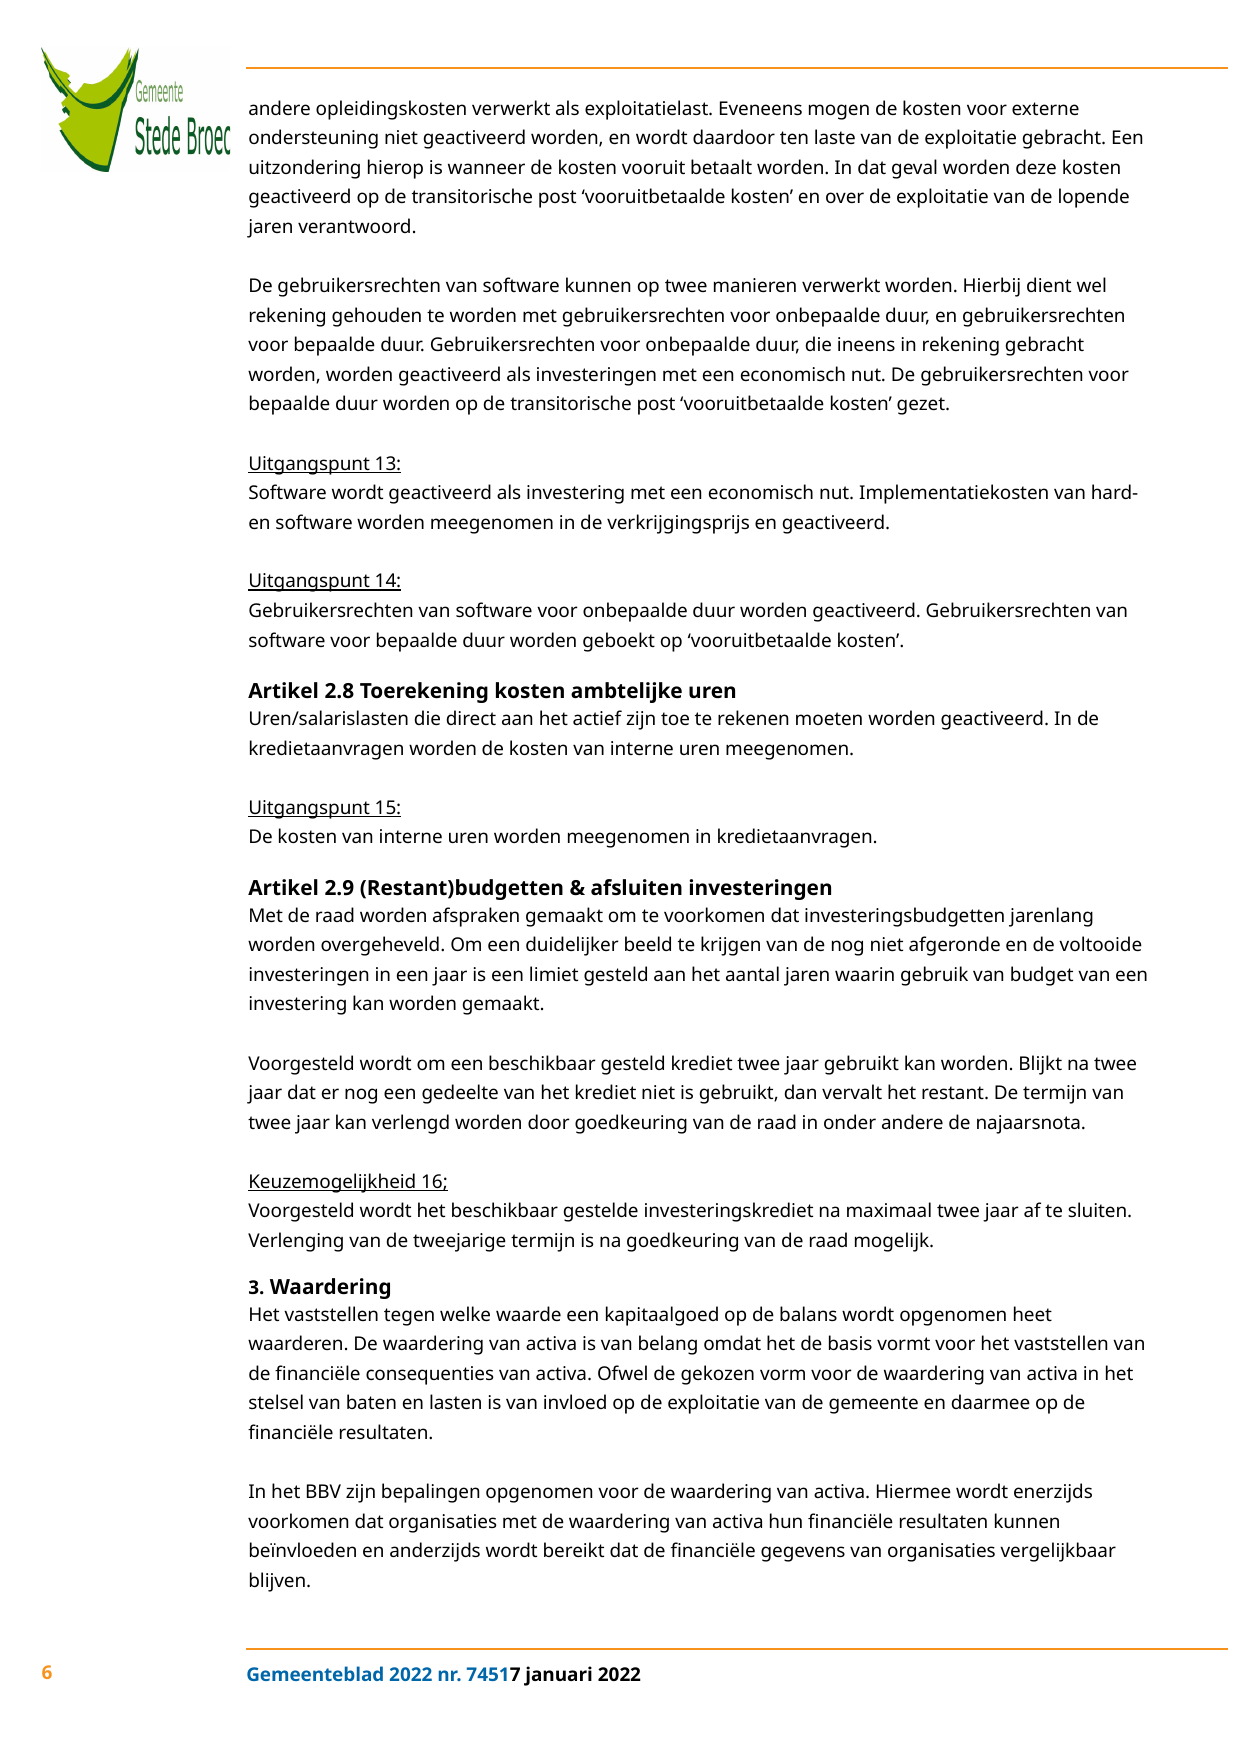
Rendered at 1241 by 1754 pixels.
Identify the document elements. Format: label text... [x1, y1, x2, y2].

table_header Uitgangspunt 13: Software wordt geactiveerd als investering met een economisch nut. Implementatiekosten van hard- en software worden meegenomen in de verkrijgingsprijs en geactiveerd. [248, 450, 1152, 535]
text De gebruikersrechten van software kunnen op twee manieren verwerkt worden. Hierbij dient wel rekening gehouden te worden met gebruikersrechten voor onbepaalde duur, en gebruikersrechten voor bepaalde duur. Gebruikersrechten voor onbepaalde duur, die ineens in rekening gebracht worden, worden geactiveerd als investeringen met een economisch nut. De gebruikersrechten voor bepaalde duur worden op de transitorische post ‘vooruitbetaalde kosten’ gezet. [248, 272, 1152, 416]
text 3. Waardering [248, 1272, 1152, 1301]
text andere opleidingskosten verwerkt als exploitatielast. Eveneens mogen de kosten voor externe ondersteuning niet geactiveerd worden, en wordt daardoor ten laste van de exploitatie gebracht. Een uitzondering hierop is wanneer de kosten vooruit betaalt worden. In dat geval worden deze kosten geactiveerd op de transitorische post ‘vooruitbetaalde kosten’ en over de exploitatie van de lopende jaren verantwoord. [248, 95, 1152, 239]
table_header Uitgangspunt 14: Gebruikersrechten van software voor onbepaalde duur worden geactiveerd. Gebruikersrechten van software voor bepaalde duur worden geboekt op ‘vooruitbetaalde kosten’. [248, 568, 1152, 653]
text Artikel 2.9 (Restant)budgetten & afsluiten investeringen [248, 873, 1152, 902]
picture [41, 47, 231, 172]
text Uren/salarislasten die direct aan het actief zijn toe te rekenen moeten worden geactiveerd. In de kredietaanvragen worden de kosten van interne uren meegenomen. [248, 705, 1152, 760]
text Artikel 2.8 Toerekening kosten ambtelijke uren [248, 677, 1152, 705]
table_header Keuzemogelijkheid 16; Voorgesteld wordt het beschikbaar gestelde investeringskrediet na maximaal twee jaar af te sluiten. Verlenging van de tweejarige termijn is na goedkeuring van de raad mogelijk. [248, 1168, 1152, 1253]
text In het BBV zijn bepalingen opgenomen voor de waardering van activa. Hiermee wordt enerzijds voorkomen dat organisaties met de waardering van activa hun financiële resultaten kunnen beïnvloeden en anderzijds wordt bereikt dat de financiële gegevens van organisaties vergelijkbaar blijven. [248, 1478, 1152, 1593]
table_header Uitgangspunt 15: De kosten van interne uren worden meegenomen in kredietaanvragen. [248, 794, 1152, 849]
text Het vaststellen tegen welke waarde een kapitaalgoed op de balans wordt opgenomen heet waarderen. De waardering van activa is van belang omdat het de basis vormt voor het vaststellen van de financiële consequenties van activa. Ofwel de gekozen vorm voor de waardering van activa in het stelsel van baten en lasten is van invloed op de exploitatie van de gemeente en daarmee op de financiële resultaten. [248, 1301, 1152, 1445]
text Met de raad worden afspraken gemaakt om te voorkomen dat investeringsbudgetten jarenlang worden overgeheveld. Om een duidelijker beeld te krijgen van de nog niet afgeronde en de voltooide investeringen in een jaar is een limiet gesteld aan het aantal jaren waarin gebruik van budget van een investering kan worden gemaakt. [248, 902, 1152, 1016]
text Voorgesteld wordt om een beschikbaar gesteld krediet twee jaar gebruikt kan worden. Blijkt na twee jaar dat er nog een gedeelte van het krediet niet is gebruikt, dan vervalt het restant. De termijn van twee jaar kan verlengd worden door goedkeuring van de raad in onder andere de najaarsnota. [248, 1050, 1152, 1134]
